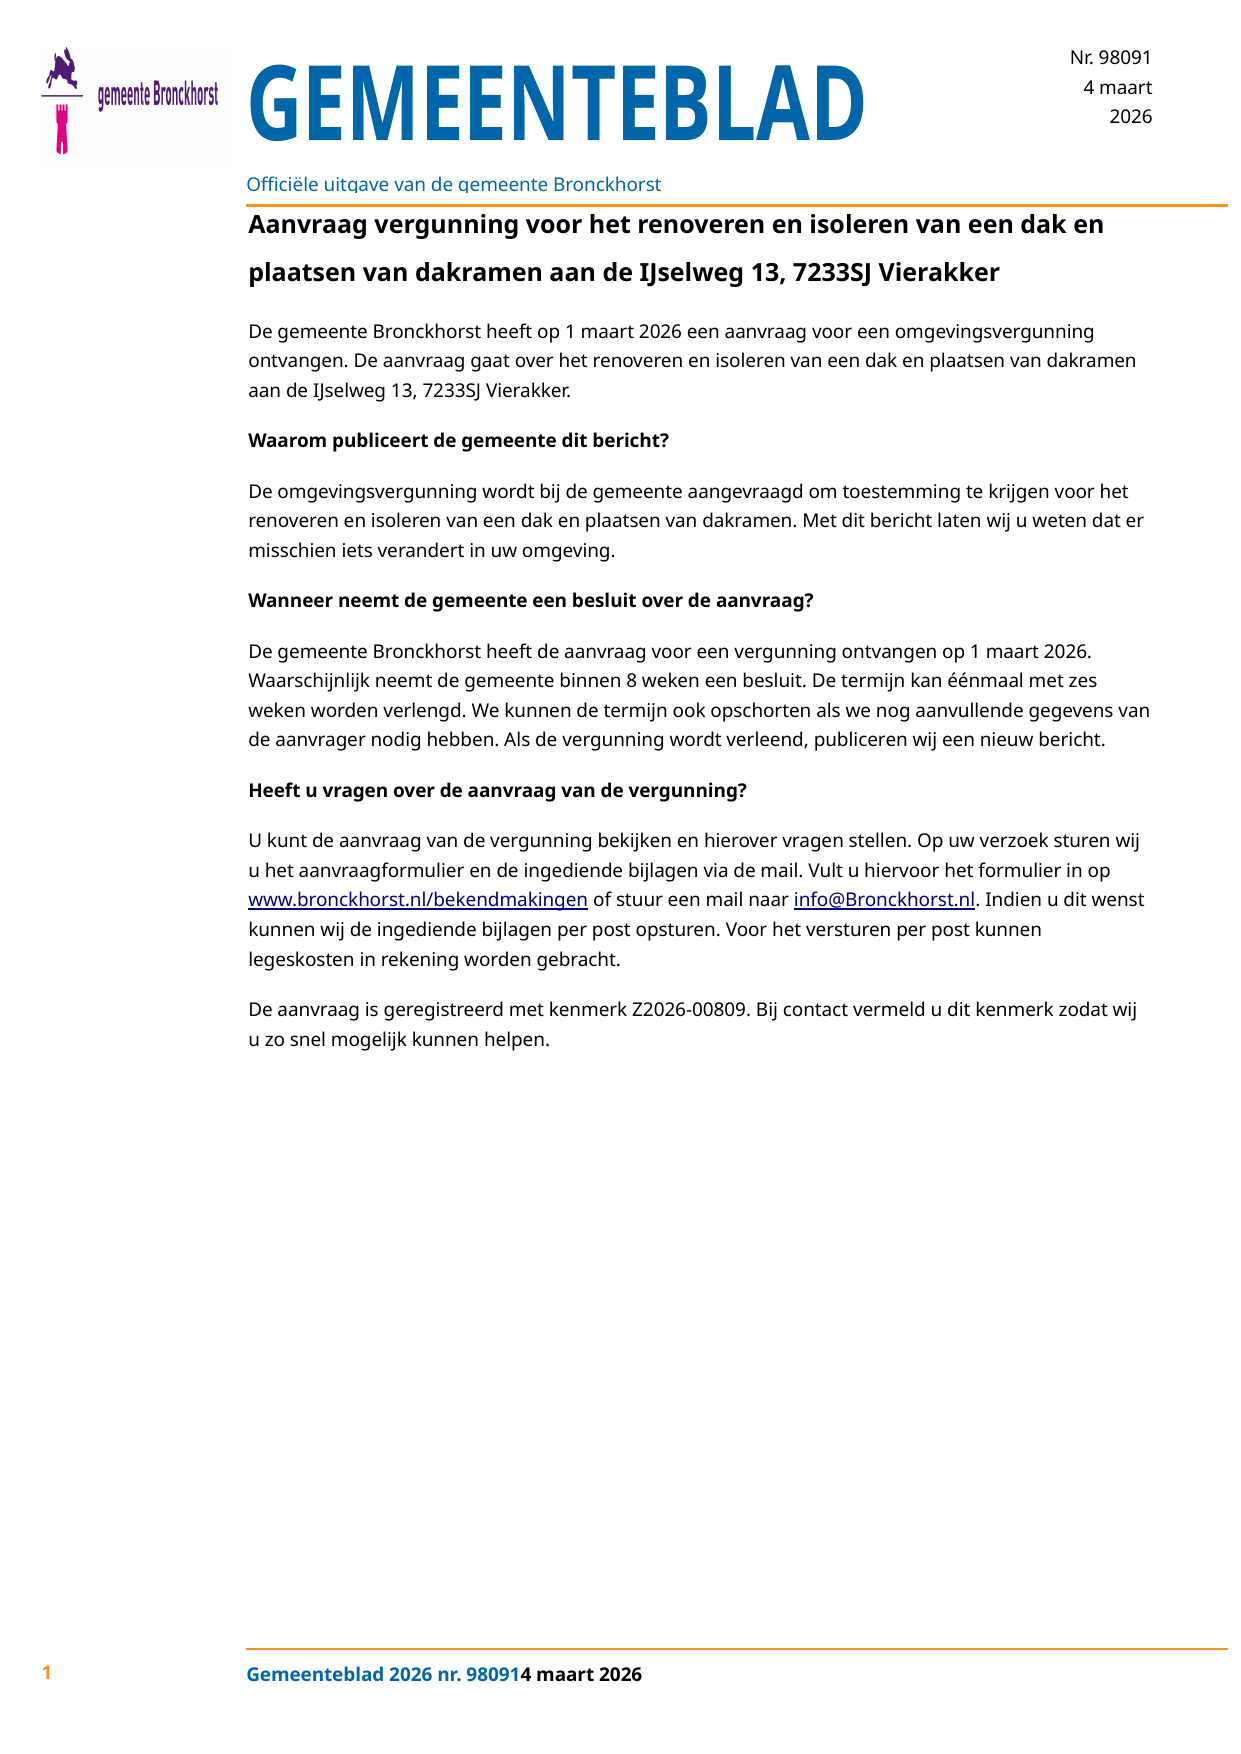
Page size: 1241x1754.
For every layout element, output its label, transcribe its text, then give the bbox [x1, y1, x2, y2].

text Waarom publiceert de gemeente dit bericht? [248, 427, 1152, 453]
text De aanvraag is geregistreerd met kenmerk Z2026-00809. Bij contact vermeld u dit kenmerk zodat wij u zo snel mogelijk kunnen helpen. [248, 996, 1152, 1052]
text De omgevingsvergunning wordt bij de gemeente aangevraagd om toestemming te krijgen voor het renoveren en isoleren van een dak en plaatsen van dakramen. Met dit bericht laten wij u weten dat er misschien iets verandert in uw omgeving. [248, 478, 1152, 563]
text De gemeente Bronckhorst heeft de aanvraag voor een vergunning ontvangen op 1 maart 2026. Waarschijnlijk neemt de gemeente binnen 8 weken een besluit. De termijn kan éénmaal met zes weken worden verlengd. We kunnen de termijn ook opschorten als we nog aanvullende gegevens van de aanvrager nodig hebben. Als de vergunning wordt verleend, publiceren wij een nieuw bericht. [248, 638, 1152, 752]
text De gemeente Bronckhorst heeft op 1 maart 2026 een aanvraag voor een omgevingsvergunning ontvangen. De aanvraag gaat over het renoveren en isoleren van een dak en plaatsen van dakramen aan de IJselweg 13, 7233SJ Vierakker. [248, 318, 1152, 403]
text Wanneer neemt de gemeente een besluit over de aanvraag? [248, 587, 1152, 613]
text Heeft u vragen over de aanvraag van de vergunning? [248, 777, 1152, 803]
picture [41, 47, 231, 172]
text Aanvraag vergunning voor het renoveren en isoleren van een dak en plaatsen van dakramen aan de IJselweg 13, 7233SJ Vierakker [248, 207, 1152, 288]
text U kunt de aanvraag van de vergunning bekijken en hierover vragen stellen. Op uw verzoek sturen wij u het aanvraagformulier en de ingediende bijlagen via de mail. Vult u hiervoor het formulier in op www.bronckhorst.nl/bekendmakingen of stuur een mail naar info@Bronckhorst.nl. Indien u dit wenst kunnen wij de ingediende bijlagen per post opsturen. Voor het versturen per post kunnen legeskosten in rekening worden gebracht. [248, 827, 1152, 972]
